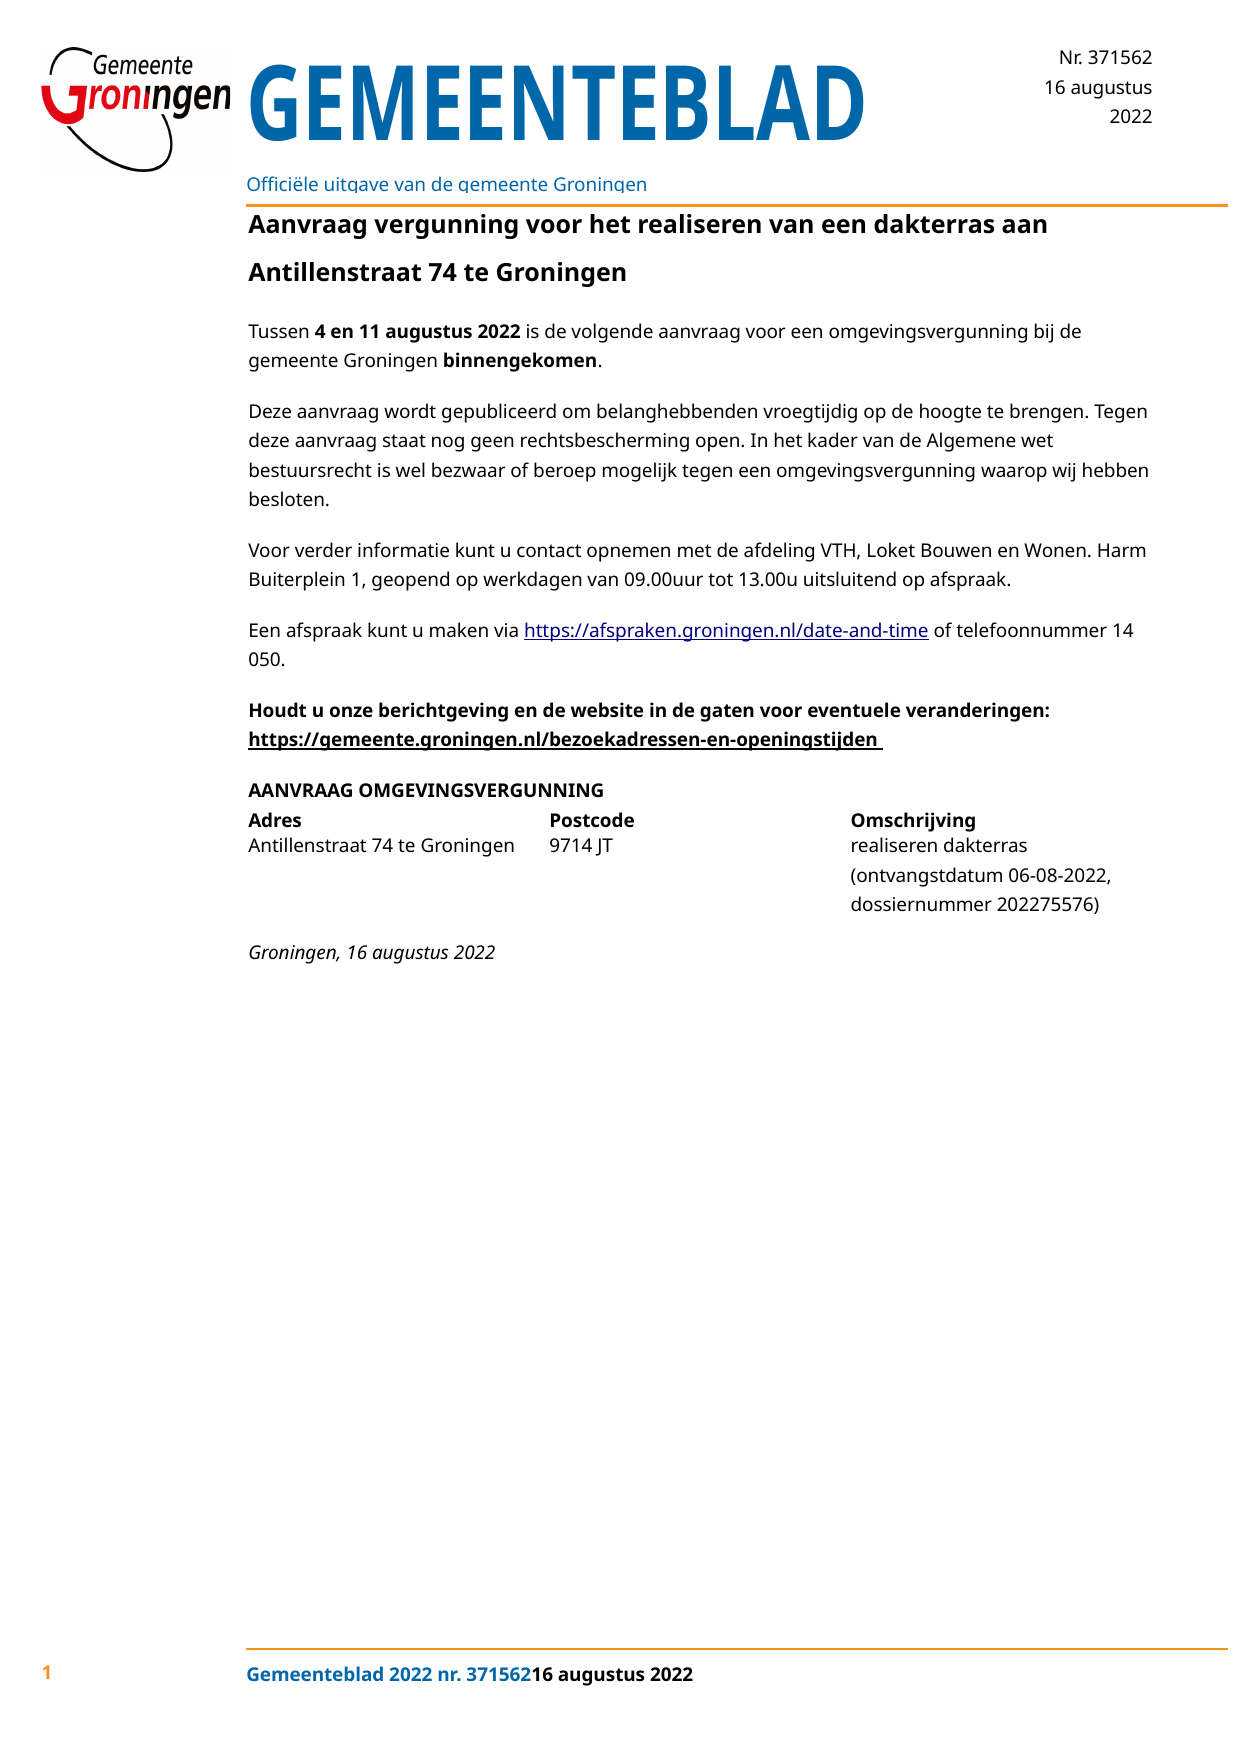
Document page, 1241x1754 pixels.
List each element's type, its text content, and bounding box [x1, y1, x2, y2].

text Houdt u onze berichtgeving en de website in de gaten voor eventuele veranderingen: https://gemeente.groningen.nl/bezoekadressen-en-openingstijden [248, 697, 1152, 752]
text Voor verder informatie kunt u contact opnemen met de afdeling VTH, Loket Bouwen en Wonen. Harm Buiterplein 1, geopend op werkdagen van 09.00uur tot 13.00u uitsluitend op afspraak. [248, 537, 1152, 592]
table_header Postcode [549, 807, 850, 832]
picture [41, 47, 231, 172]
table_cell 9714 JT [549, 833, 850, 917]
table_header Omschrijving [850, 807, 1152, 832]
text Groningen, 16 augustus 2022 [248, 939, 1152, 964]
text AANVRAAG OMGEVINGSVERGUNNING [248, 777, 1152, 803]
text Een afspraak kunt u maken via https://afspraken.groningen.nl/date-and-time of telefoonnummer 14 050. [248, 617, 1152, 672]
text Aanvraag vergunning voor het realiseren van een dakterras aan Antillenstraat 74 te Groningen [248, 207, 1152, 288]
text Deze aanvraag wordt gepubliceerd om belanghebbenden vroegtijdig op de hoogte te brengen. Tegen deze aanvraag staat nog geen rechtsbescherming open. In het kader van de Algemene wet bestuursrecht is wel bezwaar of beroep mogelijk tegen een omgevingsvergunning waarop wij hebben besloten. [248, 398, 1152, 512]
table_cell Antillenstraat 74 te Groningen [248, 833, 549, 917]
table_cell realiseren dakterras (ontvangstdatum 06-08-2022, dossiernummer 202275576) [850, 833, 1152, 917]
text Tussen 4 en 11 augustus 2022 is de volgende aanvraag voor een omgevingsvergunning bij de gemeente Groningen binnengekomen. [248, 318, 1152, 373]
table_header Adres [248, 807, 549, 832]
